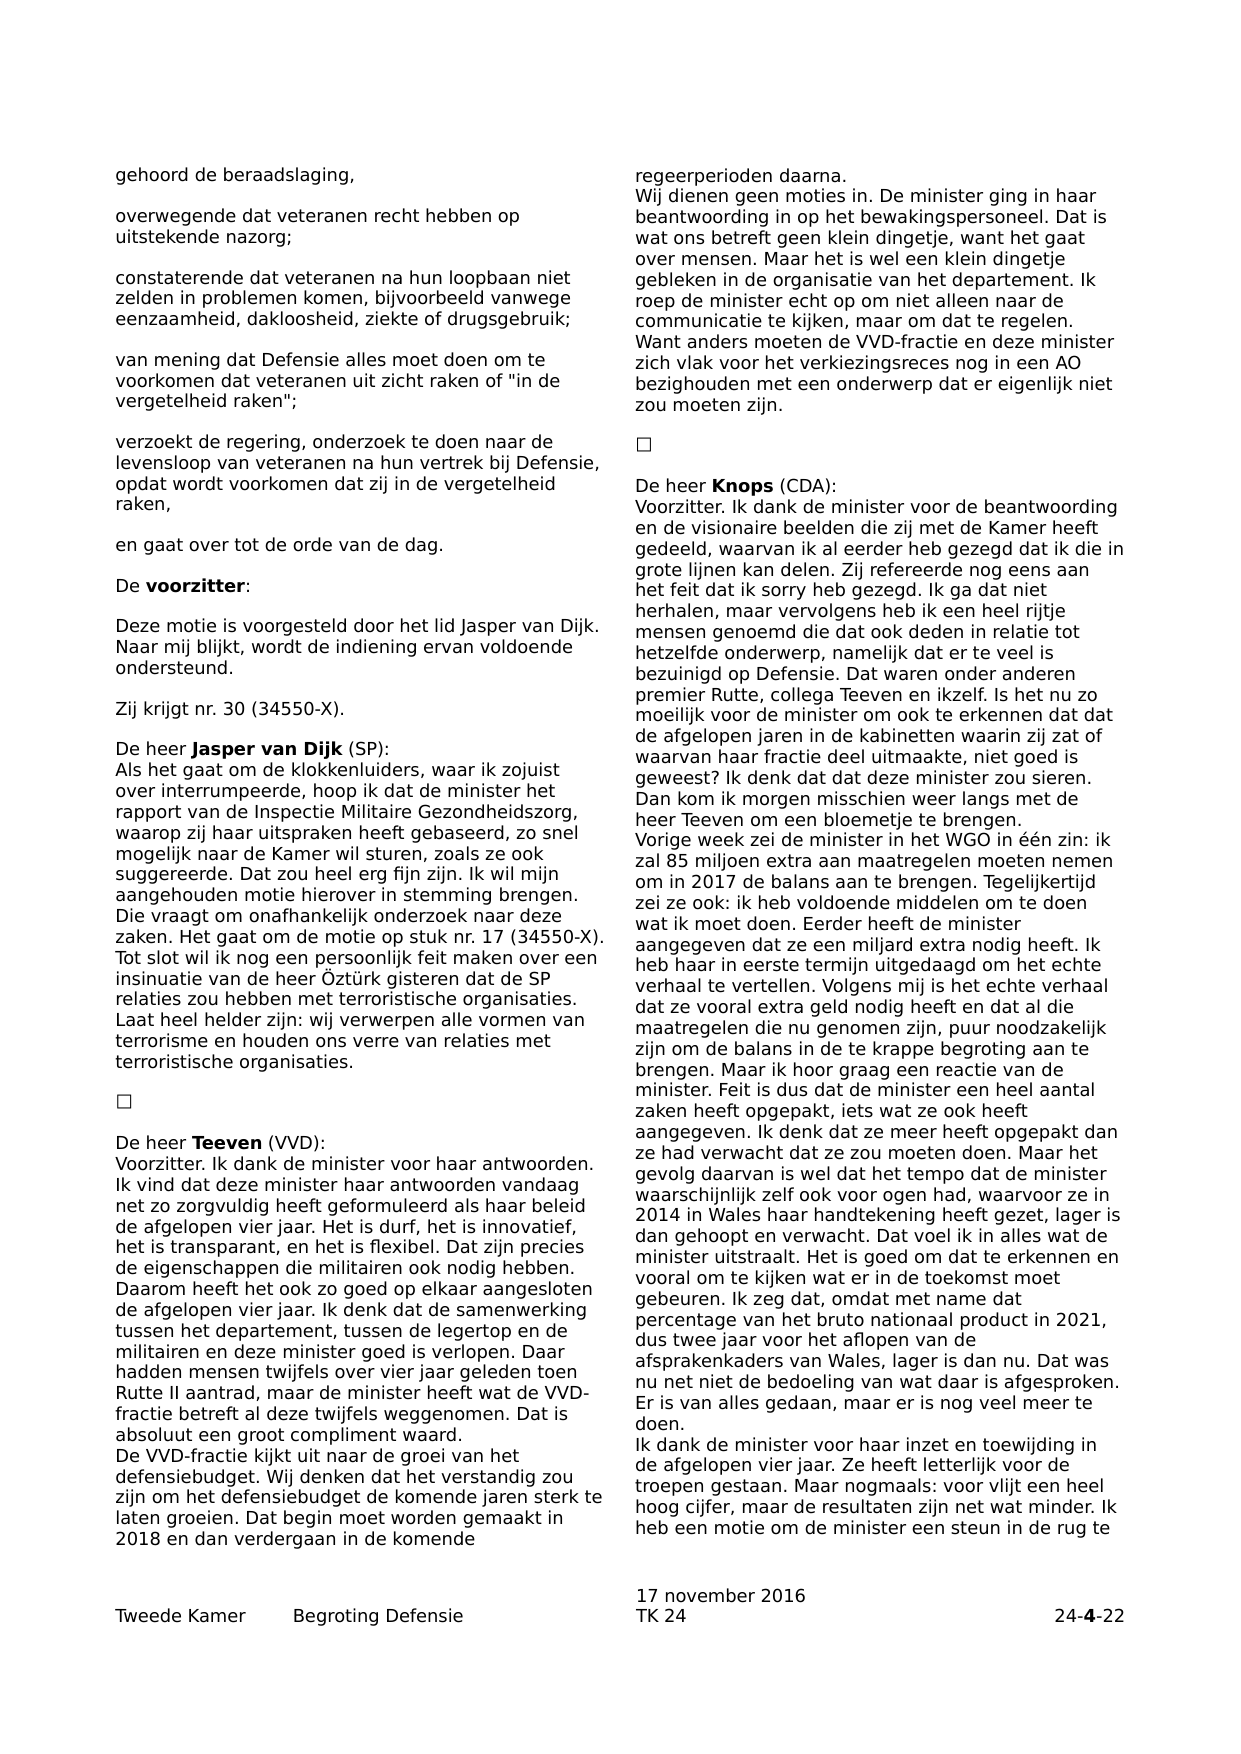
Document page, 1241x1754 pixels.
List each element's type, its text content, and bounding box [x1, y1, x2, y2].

text overwegende dat veteranen recht hebben op uitstekende nazorg; [115, 206, 605, 247]
text regeerperioden daarna. [635, 165, 1125, 186]
text constaterende dat veteranen na hun loopbaan niet zelden in problemen komen, bijvoorbeeld vanwege eenzaamheid, dakloosheid, ziekte of drugsgebruik; [115, 267, 605, 330]
text De voorzitter: [115, 576, 605, 596]
text Tot slot wil ik nog een persoonlijk feit maken over een insinuatie van de heer Öztürk gisteren dat de SP relaties zou hebben met terroristische organisaties. Laat heel helder zijn: wij verwerpen alle vormen van terrorisme en houden ons verre van relaties met terroristische organisaties. [115, 947, 605, 1072]
text De heer Teeven (VVD): [115, 1133, 605, 1154]
text Als het gaat om de klokkenluiders, waar ik zojuist over interrumpeerde, hoop ik dat de minister het rapport van de Inspectie Militaire Gezondheidszorg, waarop zij haar uitspraken heeft gebaseerd, zo snel mogelijk naar de Kamer wil sturen, zoals ze ook suggereerde. Dat zou heel erg fijn zijn. Ik wil mijn aangehouden motie hierover in stemming brengen. Die vraagt om onafhankelijk onderzoek naar deze zaken. Het gaat om de motie op stuk nr. 17 (34550-X). [115, 760, 605, 947]
text Deze motie is voorgesteld door het lid Jasper van Dijk. Naar mij blijkt, wordt de indiening ervan voldoende ondersteund. [115, 616, 605, 678]
text Wij dienen geen moties in. De minister ging in haar beantwoording in op het bewakingspersoneel. Dat is wat ons betreft geen klein dingetje, want het gaat over mensen. Maar het is wel een klein dingetje gebleken in de organisatie van het departement. Ik roep de minister echt op om niet alleen naar de communicatie te kijken, maar om dat te regelen. Want anders moeten de VVD-fractie en deze minister zich vlak voor het verkiezingsreces nog in een AO bezighouden met een onderwerp dat er eigenlijk niet zou moeten zijn. [635, 186, 1125, 415]
text De heer Jasper van Dijk (SP): [115, 739, 605, 760]
text Voorzitter. Ik dank de minister voor haar antwoorden. Ik vind dat deze minister haar antwoorden vandaag net zo zorgvuldig heeft geformuleerd als haar beleid de afgelopen vier jaar. Het is durf, het is innovatief, het is transparant, en het is flexibel. Dat zijn precies de eigenschappen die militairen ook nodig hebben. Daarom heeft het ook zo goed op elkaar aangesloten de afgelopen vier jaar. Ik denk dat de samenwerking tussen het departement, tussen de legertop en de militairen en deze minister goed is verlopen. Daar hadden mensen twijfels over vier jaar geleden toen Rutte II aantrad, maar de minister heeft wat de VVD-fractie betreft al deze twijfels weggenomen. Dat is absoluut een groot compliment waard. [115, 1154, 605, 1446]
text Vorige week zei de minister in het WGO in één zin: ik zal 85 miljoen extra aan maatregelen moeten nemen om in 2017 de balans aan te brengen. Tegelijkertijd zei ze ook: ik heb voldoende middelen om te doen wat ik moet doen. Eerder heeft de minister aangegeven dat ze een miljard extra nodig heeft. Ik heb haar in eerste termijn uitgedaagd om het echte verhaal te vertellen. Volgens mij is het echte verhaal dat ze vooral extra geld nodig heeft en dat al die maatregelen die nu genomen zijn, puur noodzakelijk zijn om de balans in de te krappe begroting aan te brengen. Maar ik hoor graag een reactie van de minister. Feit is dus dat de minister een heel aantal zaken heeft opgepakt, iets wat ze ook heeft aangegeven. Ik denk dat ze meer heeft opgepakt dan ze had verwacht dat ze zou moeten doen. Maar het gevolg daarvan is wel dat het tempo dat de minister waarschijnlijk zelf ook voor ogen had, waarvoor ze in 2014 in Wales haar handtekening heeft gezet, lager is dan gehoopt en verwacht. Dat voel ik in alles wat de minister uitstraalt. Het is goed om dat te erkennen en vooral om te kijken wat er in de toekomst moet gebeuren. Ik zeg dat, omdat met name dat percentage van het bruto nationaal product in 2021, dus twee jaar voor het aflopen van de afsprakenkaders van Wales, lager is dan nu. Dat was nu net niet de bedoeling van wat daar is afgesproken. Er is van alles gedaan, maar er is nog veel meer te doen. [635, 830, 1125, 1434]
text van mening dat Defensie alles moet doen om te voorkomen dat veteranen uit zicht raken of "in de vergetelheid raken"; [115, 350, 605, 412]
text verzoekt de regering, onderzoek te doen naar de levensloop van veteranen na hun vertrek bij Defensie, opdat wordt voorkomen dat zij in de vergetelheid raken, [115, 432, 605, 515]
text Voorzitter. Ik dank de minister voor de beantwoording en de visionaire beelden die zij met de Kamer heeft gedeeld, waarvan ik al eerder heb gezegd dat ik die in grote lijnen kan delen. Zij refereerde nog eens aan het feit dat ik sorry heb gezegd. Ik ga dat niet herhalen, maar vervolgens heb ik een heel rijtje mensen genoemd die dat ook deden in relatie tot hetzelfde onderwerp, namelijk dat er te veel is bezuinigd op Defensie. Dat waren onder anderen premier Rutte, collega Teeven en ikzelf. Is het nu zo moeilijk voor de minister om ook te erkennen dat dat de afgelopen jaren in de kabinetten waarin zij zat of waarvan haar fractie deel uitmaakte, niet goed is geweest? Ik denk dat dat deze minister zou sieren. Dan kom ik morgen misschien weer langs met de heer Teeven om een bloemetje te brengen. [635, 497, 1125, 830]
text ⬜ [635, 435, 1125, 456]
text Ik dank de minister voor haar inzet en toewijding in de afgelopen vier jaar. Ze heeft letterlijk voor de troepen gestaan. Maar nogmaals: voor vlijt een heel hoog cijfer, maar de resultaten zijn net wat minder. Ik heb een motie om de minister een steun in de rug te [635, 1434, 1125, 1538]
text De VVD-fractie kijkt uit naar de groei van het defensiebudget. Wij denken dat het verstandig zou zijn om het defensiebudget de komende jaren sterk te laten groeien. Dat begin moet worden gemaakt in 2018 en dan verdergaan in de komende [115, 1446, 605, 1550]
text Zij krijgt nr. 30 (34550-X). [115, 698, 605, 719]
text en gaat over tot de orde van de dag. [115, 535, 605, 556]
text gehoord de beraadslaging, [115, 165, 605, 186]
text De heer Knops (CDA): [635, 476, 1125, 497]
text ⬜ [115, 1092, 605, 1113]
